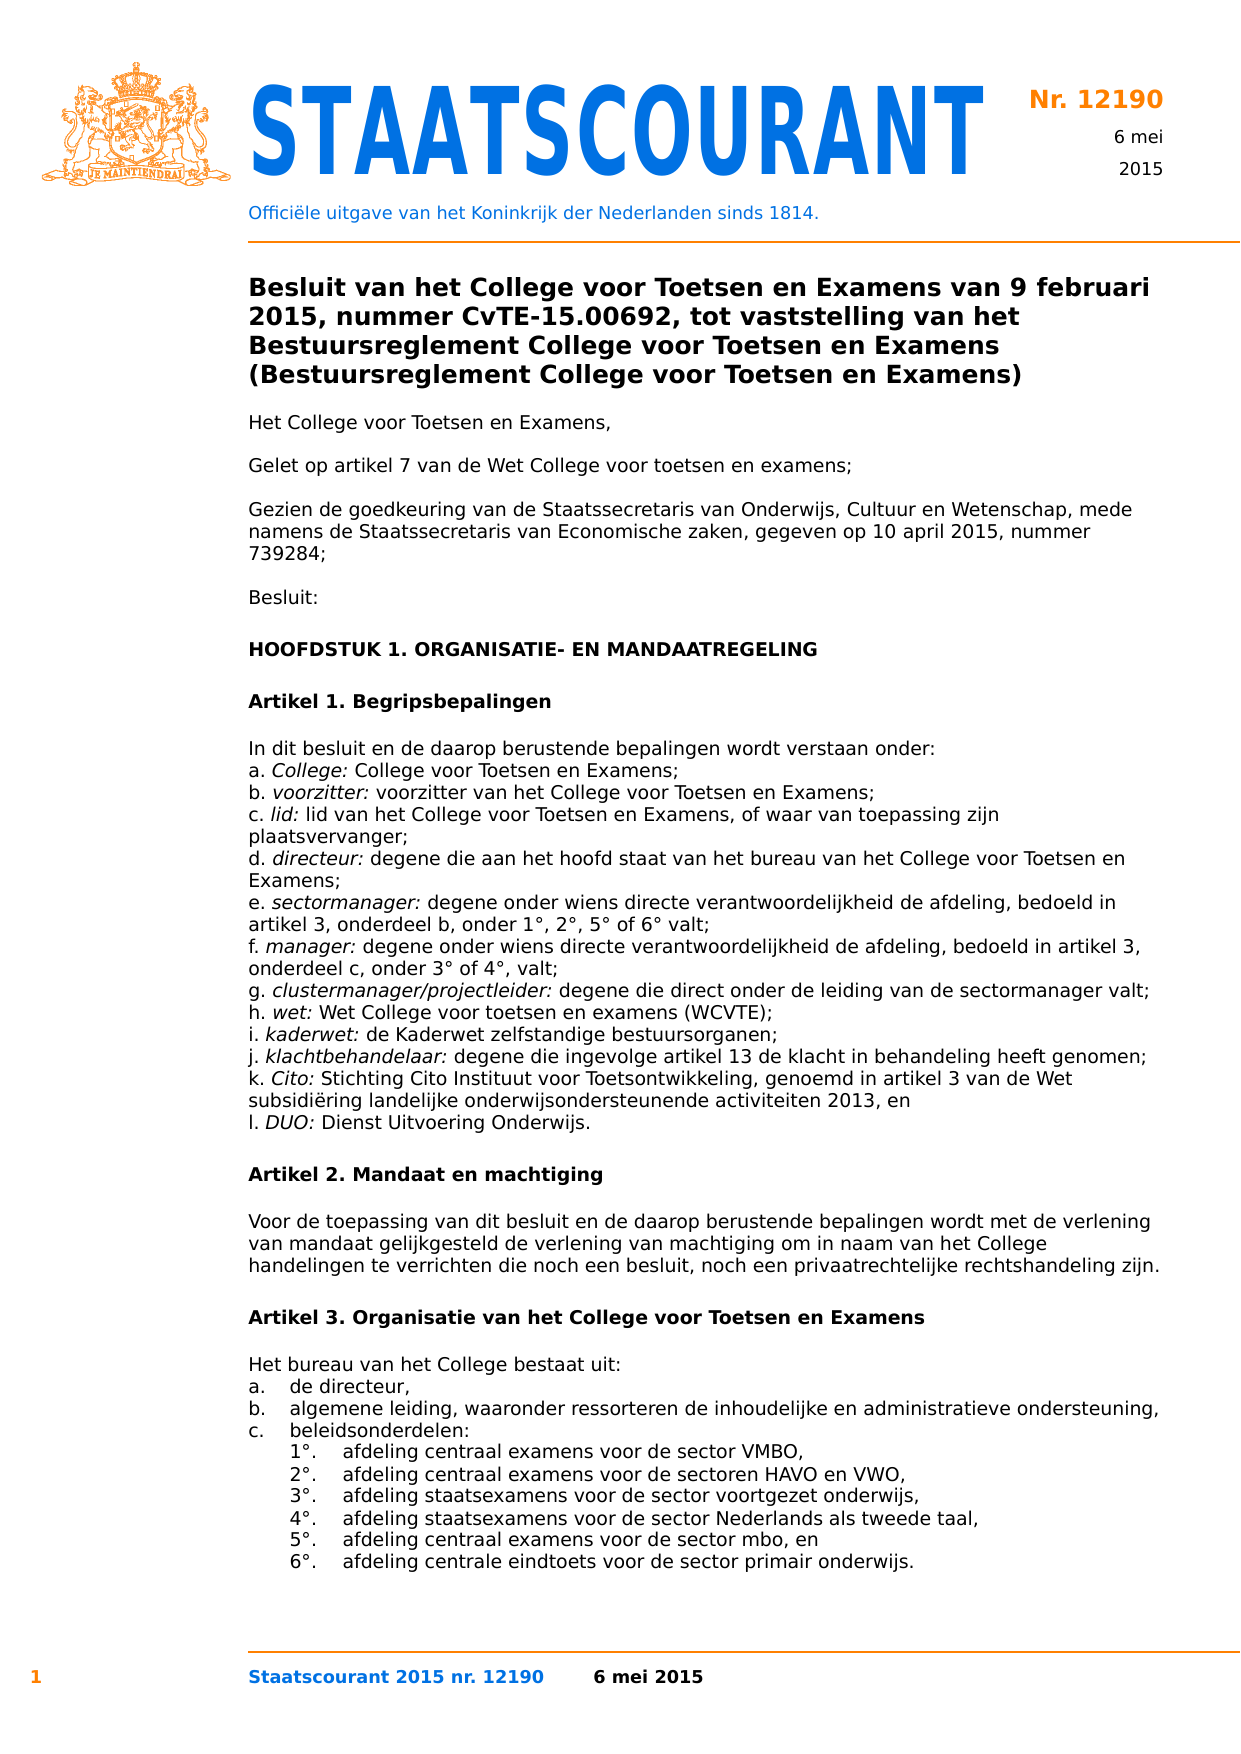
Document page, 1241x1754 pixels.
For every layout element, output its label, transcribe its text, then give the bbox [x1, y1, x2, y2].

text c. beleidsonderdelen: [248, 1419, 1163, 1441]
text Gelet op artikel 7 van de Wet College voor toetsen en examens; [248, 455, 1163, 477]
text b. algemene leiding, waaronder ressorteren de inhoudelijke en administratieve ondersteuning, [248, 1397, 1163, 1419]
text In dit besluit en de daarop berustende bepalingen wordt verstaan onder: [248, 738, 1163, 760]
table_header Nr. 12190 [998, 62, 1240, 121]
text 4°. afdeling staatsexamens voor de sector Nederlands als tweede taal, [289, 1507, 1163, 1529]
table_header [25, 62, 248, 241]
text Gezien de goedkeuring van de Staatssecretaris van Onderwijs, Cultuur en Wetenschap, mede namens de Staatssecretaris van Economische zaken, gegeven op 10 april 2015, nummer 739284; [248, 499, 1163, 565]
text 6°. afdeling centrale eindtoets voor de sector primair onderwijs. [289, 1551, 1163, 1573]
subtitle Artikel 2. Mandaat en machtiging [248, 1164, 1163, 1186]
subtitle HOOFDSTUK 1. ORGANISATIE- EN MANDAATREGELING [248, 639, 1163, 661]
text 1°. afdeling centraal examens voor de sector VMBO, [289, 1441, 1163, 1463]
text Voor de toepassing van dit besluit en de daarop berustende bepalingen wordt met de verlening van mandaat gelijkgesteld de verlening van machtiging om in naam van het College handelingen te verrichten die noch een besluit, noch een privaatrechtelijke rechtshandeling zijn. [248, 1211, 1163, 1277]
text j. klachtbehandelaar: degene die ingevolge artikel 13 de klacht in behandeling heeft genomen; [248, 1046, 1163, 1068]
text c. lid: lid van het College voor Toetsen en Examens, of waar van toepassing zijn plaatsvervanger; [248, 804, 1163, 848]
text 3°. afdeling staatsexamens voor de sector voortgezet onderwijs, [289, 1485, 1163, 1507]
table_cell Officiële uitgave van het Koninkrijk der Nederlanden sinds 1814. [248, 203, 1240, 241]
text f. manager: degene onder wiens directe verantwoordelijkheid de afdeling, bedoeld in artikel 3, onderdeel c, onder 3° of 4°, valt; [248, 936, 1163, 980]
text g. clustermanager/projectleider: degene die direct onder de leiding van de sectormanager valt; [248, 980, 1163, 1002]
text k. Cito: Stichting Cito Instituut voor Toetsontwikkeling, genoemd in artikel 3 van de Wet subsidiëring landelijke onderwijsondersteunende activiteiten 2013, en [248, 1068, 1163, 1112]
subtitle Artikel 3. Organisatie van het College voor Toetsen en Examens [248, 1307, 1163, 1328]
text e. sectormanager: degene onder wiens directe verantwoordelijkheid de afdeling, bedoeld in artikel 3, onderdeel b, onder 1°, 2°, 5° of 6° valt; [248, 892, 1163, 936]
picture [41, 62, 231, 186]
text Het bureau van het College bestaat uit: [248, 1353, 1163, 1376]
subtitle Artikel 1. Begripsbepalingen [248, 691, 1163, 713]
text h. wet: Wet College voor toetsen en examens (WCVTE); [248, 1002, 1163, 1024]
text 5°. afdeling centraal examens voor de sector mbo, en [289, 1529, 1163, 1551]
text a. de directeur, [248, 1376, 1163, 1397]
subtitle Besluit van het College voor Toetsen en Examens van 9 februari 2015, nummer CvTE-15.00692, tot vaststelling van het Bestuursreglement College voor Toetsen en Examens (Bestuursreglement College voor Toetsen en Examens) [248, 273, 1163, 390]
text 2°. afdeling centraal examens voor de sectoren HAVO en VWO, [289, 1463, 1163, 1485]
text i. kaderwet: de Kaderwet zelfstandige bestuursorganen; [248, 1024, 1163, 1046]
text l. DUO: Dienst Uitvoering Onderwijs. [248, 1112, 1163, 1134]
text b. voorzitter: voorzitter van het College voor Toetsen en Examens; [248, 782, 1163, 804]
table_header STAATSCOURANT [248, 62, 998, 203]
table_cell 6 mei [998, 121, 1240, 153]
text Besluit: [248, 587, 1163, 609]
text a. College: College voor Toetsen en Examens; [248, 760, 1163, 782]
text Het College voor Toetsen en Examens, [248, 412, 1163, 433]
text d. directeur: degene die aan het hoofd staat van het bureau van het College voor Toetsen en Examens; [248, 848, 1163, 892]
table_cell 2015 [998, 153, 1240, 203]
